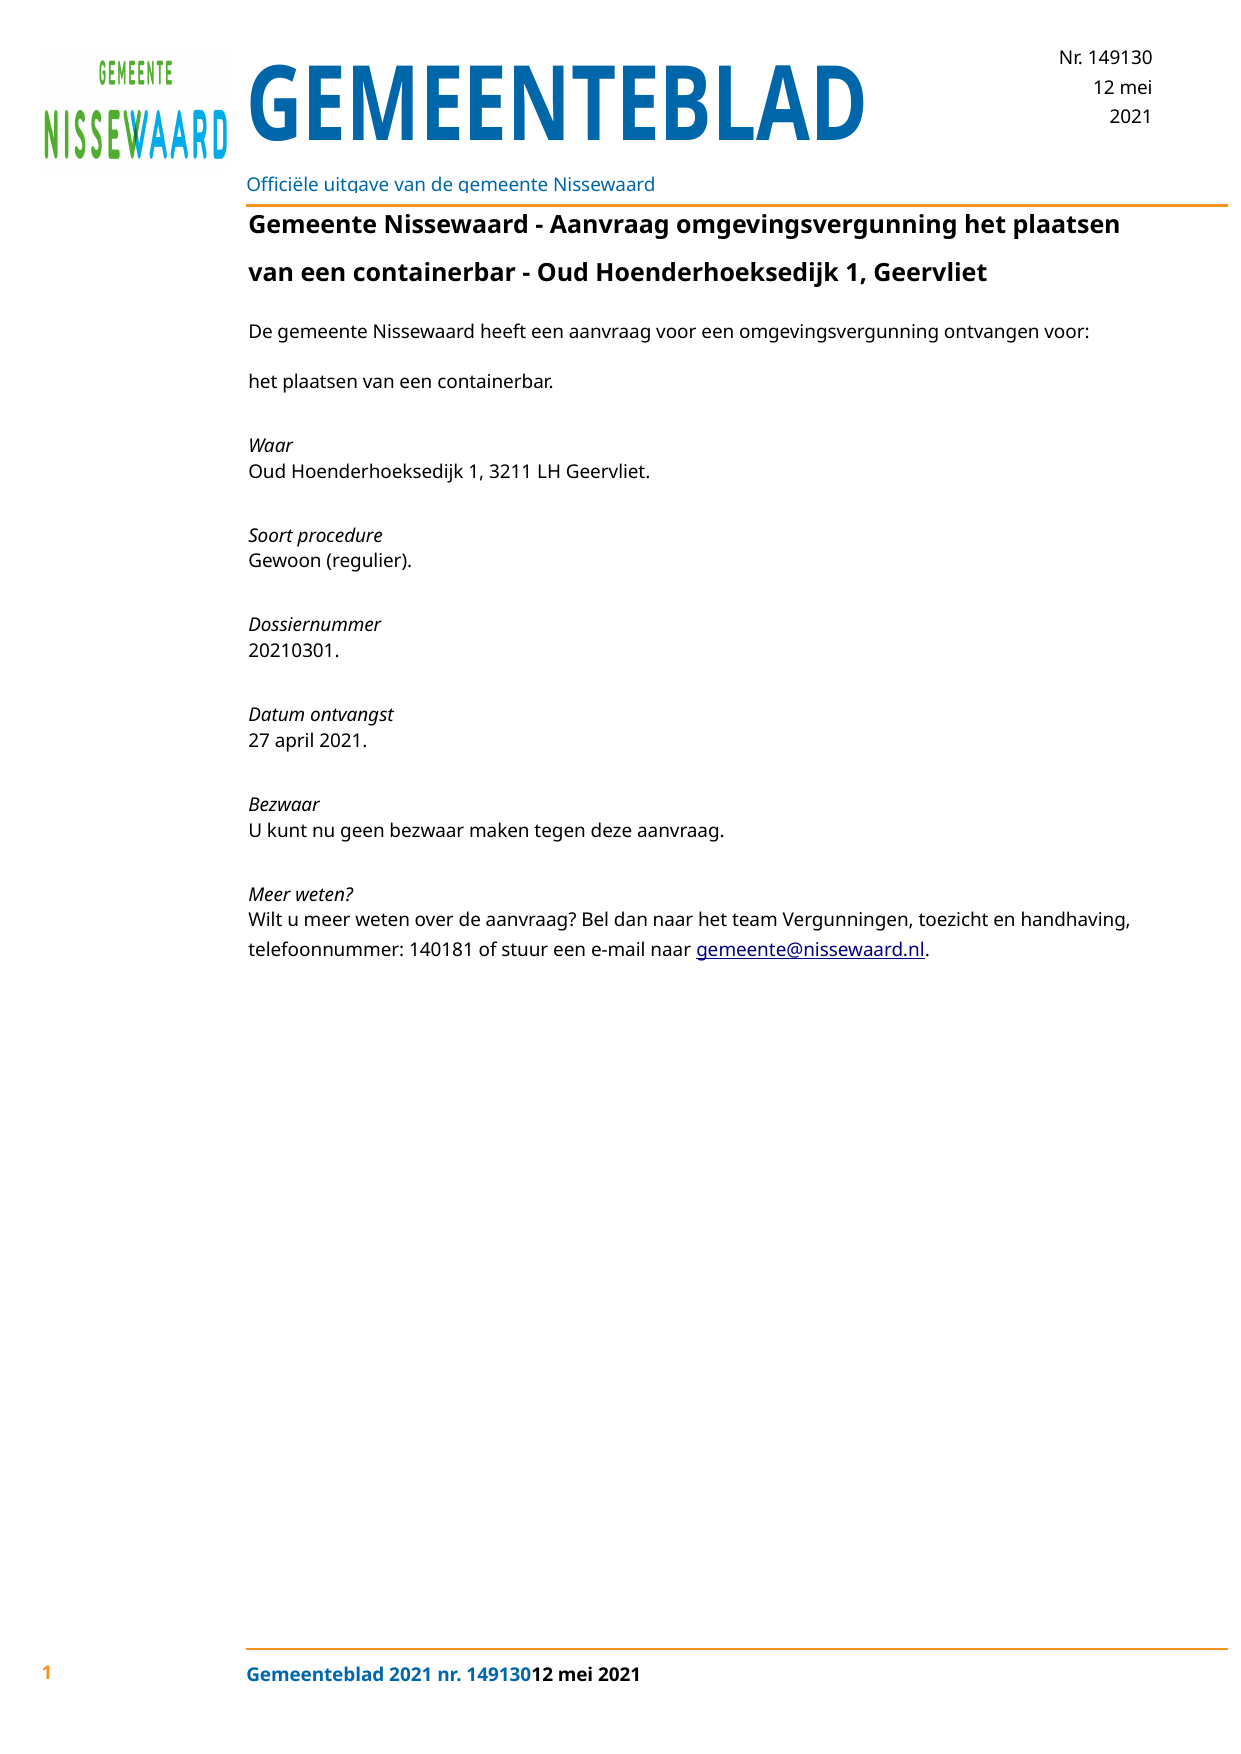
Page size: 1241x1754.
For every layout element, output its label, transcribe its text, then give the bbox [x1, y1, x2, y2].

text Gemeente Nissewaard - Aanvraag omgevingsvergunning het plaatsen van een containerbar - Oud Hoenderhoeksedijk 1, Geervliet [248, 207, 1152, 288]
text Soort procedure [248, 522, 1152, 548]
text Datum ontvangst [248, 701, 1152, 727]
text Wilt u meer weten over de aanvraag? Bel dan naar het team Vergunningen, toezicht en handhaving, telefoonnummer: 140181 of stuur een e-mail naar gemeente@nissewaard.nl. [248, 906, 1152, 962]
text De gemeente Nissewaard heeft een aanvraag voor een omgevingsvergunning ontvangen voor: [248, 318, 1152, 344]
text Oud Hoenderhoeksedijk 1, 3211 LH Geervliet. [248, 458, 1152, 484]
text Bezwaar [248, 791, 1152, 817]
text Meer weten? [248, 881, 1152, 906]
text U kunt nu geen bezwaar maken tegen deze aanvraag. [248, 817, 1152, 842]
text 27 april 2021. [248, 727, 1152, 753]
text het plaatsen van een containerbar. [248, 368, 1152, 394]
text 20210301. [248, 637, 1152, 663]
text Gewoon (regulier). [248, 548, 1152, 573]
picture [41, 47, 231, 172]
text Dossiernummer [248, 612, 1152, 637]
text Waar [248, 432, 1152, 458]
